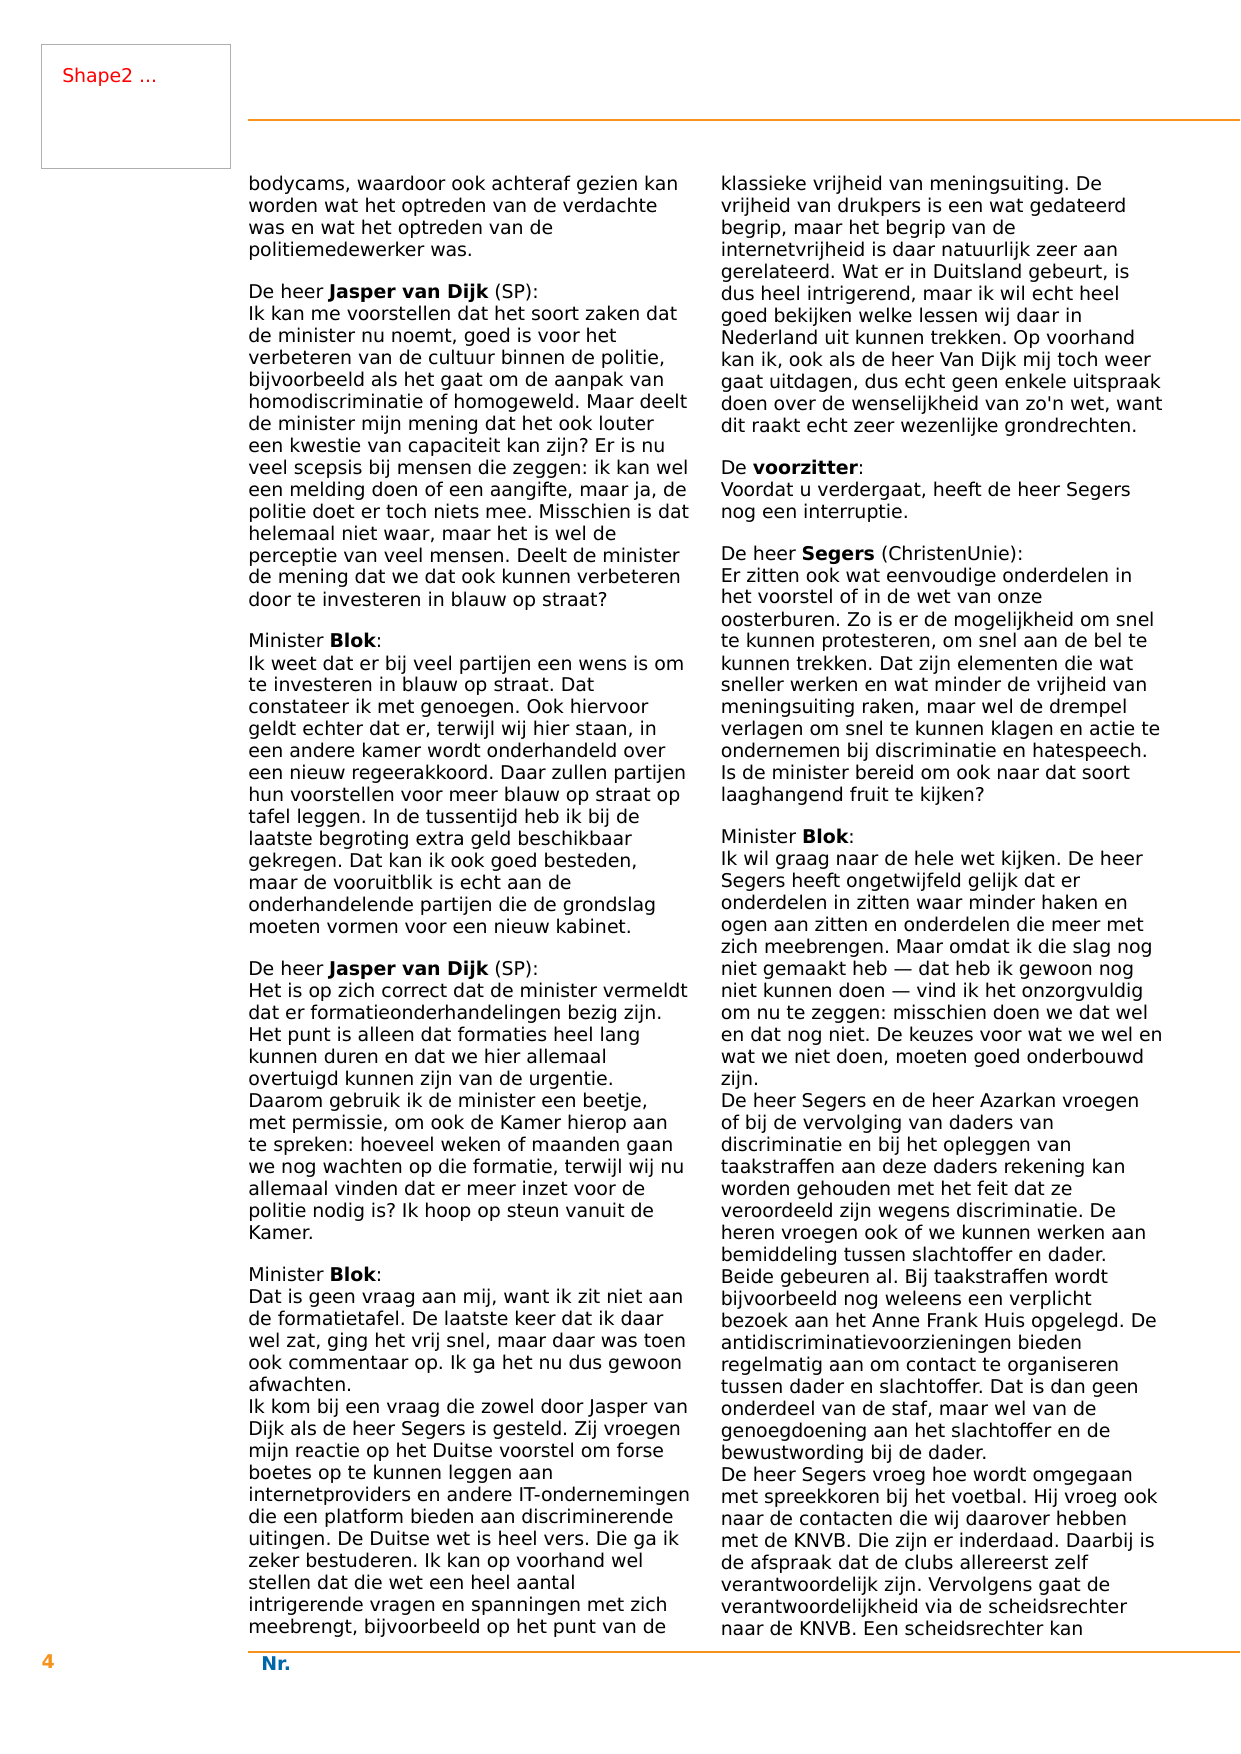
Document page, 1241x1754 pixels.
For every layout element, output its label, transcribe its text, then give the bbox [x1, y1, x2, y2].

text klassieke vrijheid van meningsuiting. De vrijheid van drukpers is een wat gedateerd begrip, maar het begrip van de internetvrijheid is daar natuurlijk zeer aan gerelateerd. Wat er in Duitsland gebeurt, is dus heel intrigerend, maar ik wil echt heel goed bekijken welke lessen wij daar in Nederland uit kunnen trekken. Op voorhand kan ik, ook als de heer Van Dijk mij toch weer gaat uitdagen, dus echt geen enkele uitspraak doen over de wenselijkheid van zo'n wet, want dit raakt echt zeer wezenlijke grondrechten. [721, 173, 1163, 437]
text De heer Segers vroeg hoe wordt omgegaan met spreekkoren bij het voetbal. Hij vroeg ook naar de contacten die wij daarover hebben met de KNVB. Die zijn er inderdaad. Daarbij is de afspraak dat de clubs allereerst zelf verantwoordelijk zijn. Vervolgens gaat de verantwoordelijkheid via de scheidsrechter naar de KNVB. Een scheidsrechter kan [721, 1464, 1163, 1639]
text Voordat u verdergaat, heeft de heer Segers nog een interruptie. [721, 478, 1163, 522]
text Ik wil graag naar de hele wet kijken. De heer Segers heeft ongetwijfeld gelijk dat er onderdelen in zitten waar minder haken en ogen aan zitten en onderdelen die meer met zich meebrengen. Maar omdat ik die slag nog niet gemaakt heb — dat heb ik gewoon nog niet kunnen doen — vind ik het onzorgvuldig om nu te zeggen: misschien doen we dat wel en dat nog niet. De keuzes voor wat we wel en wat we niet doen, moeten goed onderbouwd zijn. [721, 848, 1163, 1090]
text De heer Jasper van Dijk (SP): [248, 281, 691, 303]
text Dat is geen vraag aan mij, want ik zit niet aan de formatietafel. De laatste keer dat ik daar wel zat, ging het vrij snel, maar daar was toen ook commentaar op. Ik ga het nu dus gewoon afwachten. [248, 1286, 691, 1396]
text Ik kan me voorstellen dat het soort zaken dat de minister nu noemt, goed is voor het verbeteren van de cultuur binnen de politie, bijvoorbeeld als het gaat om de aanpak van homodiscriminatie of homogeweld. Maar deelt de minister mijn mening dat het ook louter een kwestie van capaciteit kan zijn? Er is nu veel scepsis bij mensen die zeggen: ik kan wel een melding doen of een aangifte, maar ja, de politie doet er toch niets mee. Misschien is dat helemaal niet waar, maar het is wel de perceptie van veel mensen. Deelt de minister de mening dat we dat ook kunnen verbeteren door te investeren in blauw op straat? [248, 303, 691, 610]
text De heer Segers en de heer Azarkan vroegen of bij de vervolging van daders van discriminatie en bij het opleggen van taakstraffen aan deze daders rekening kan worden gehouden met het feit dat ze veroordeeld zijn wegens discriminatie. De heren vroegen ook of we kunnen werken aan bemiddeling tussen slachtoffer en dader. Beide gebeuren al. Bij taakstraffen wordt bijvoorbeeld nog weleens een verplicht bezoek aan het Anne Frank Huis opgelegd. De antidiscriminatievoorzieningen bieden regelmatig aan om contact te organiseren tussen dader en slachtoffer. Dat is dan geen onderdeel van de staf, maar wel van de genoegdoening aan het slachtoffer en de bewustwording bij de dader. [721, 1090, 1163, 1464]
text Er zitten ook wat eenvoudige onderdelen in het voorstel of in de wet van onze oosterburen. Zo is er de mogelijkheid om snel te kunnen protesteren, om snel aan de bel te kunnen trekken. Dat zijn elementen die wat sneller werken en wat minder de vrijheid van meningsuiting raken, maar wel de drempel verlagen om snel te kunnen klagen en actie te ondernemen bij discriminatie en hatespeech. Is de minister bereid om ook naar dat soort laaghangend fruit te kijken? [721, 564, 1163, 806]
text Minister Blok: [248, 630, 691, 652]
text bodycams, waardoor ook achteraf gezien kan worden wat het optreden van de verdachte was en wat het optreden van de politiemedewerker was. [248, 173, 691, 261]
text De voorzitter: [721, 457, 1163, 478]
text Minister Blok: [248, 1264, 691, 1286]
text Het is op zich correct dat de minister vermeldt dat er formatieonderhandelingen bezig zijn. Het punt is alleen dat formaties heel lang kunnen duren en dat we hier allemaal overtuigd kunnen zijn van de urgentie. Daarom gebruik ik de minister een beetje, met permissie, om ook de Kamer hierop aan te spreken: hoeveel weken of maanden gaan we nog wachten op die formatie, terwijl wij nu allemaal vinden dat er meer inzet voor de politie nodig is? Ik hoop op steun vanuit de Kamer. [248, 980, 691, 1244]
text De heer Segers (ChristenUnie): [721, 542, 1163, 564]
text De heer Jasper van Dijk (SP): [248, 958, 691, 980]
text Minister Blok: [721, 826, 1163, 848]
text Ik weet dat er bij veel partijen een wens is om te investeren in blauw op straat. Dat constateer ik met genoegen. Ook hiervoor geldt echter dat er, terwijl wij hier staan, in een andere kamer wordt onderhandeld over een nieuw regeerakkoord. Daar zullen partijen hun voorstellen voor meer blauw op straat op tafel leggen. In de tussentijd heb ik bij de laatste begroting extra geld beschikbaar gekregen. Dat kan ik ook goed besteden, maar de vooruitblik is echt aan de onderhandelende partijen die de grondslag moeten vormen voor een nieuw kabinet. [248, 652, 691, 938]
text Ik kom bij een vraag die zowel door Jasper van Dijk als de heer Segers is gesteld. Zij vroegen mijn reactie op het Duitse voorstel om forse boetes op te kunnen leggen aan internetproviders en andere IT-ondernemingen die een platform bieden aan discriminerende uitingen. De Duitse wet is heel vers. Die ga ik zeker bestuderen. Ik kan op voorhand wel stellen dat die wet een heel aantal intrigerende vragen en spanningen met zich meebrengt, bijvoorbeeld op het punt van de [248, 1396, 691, 1637]
